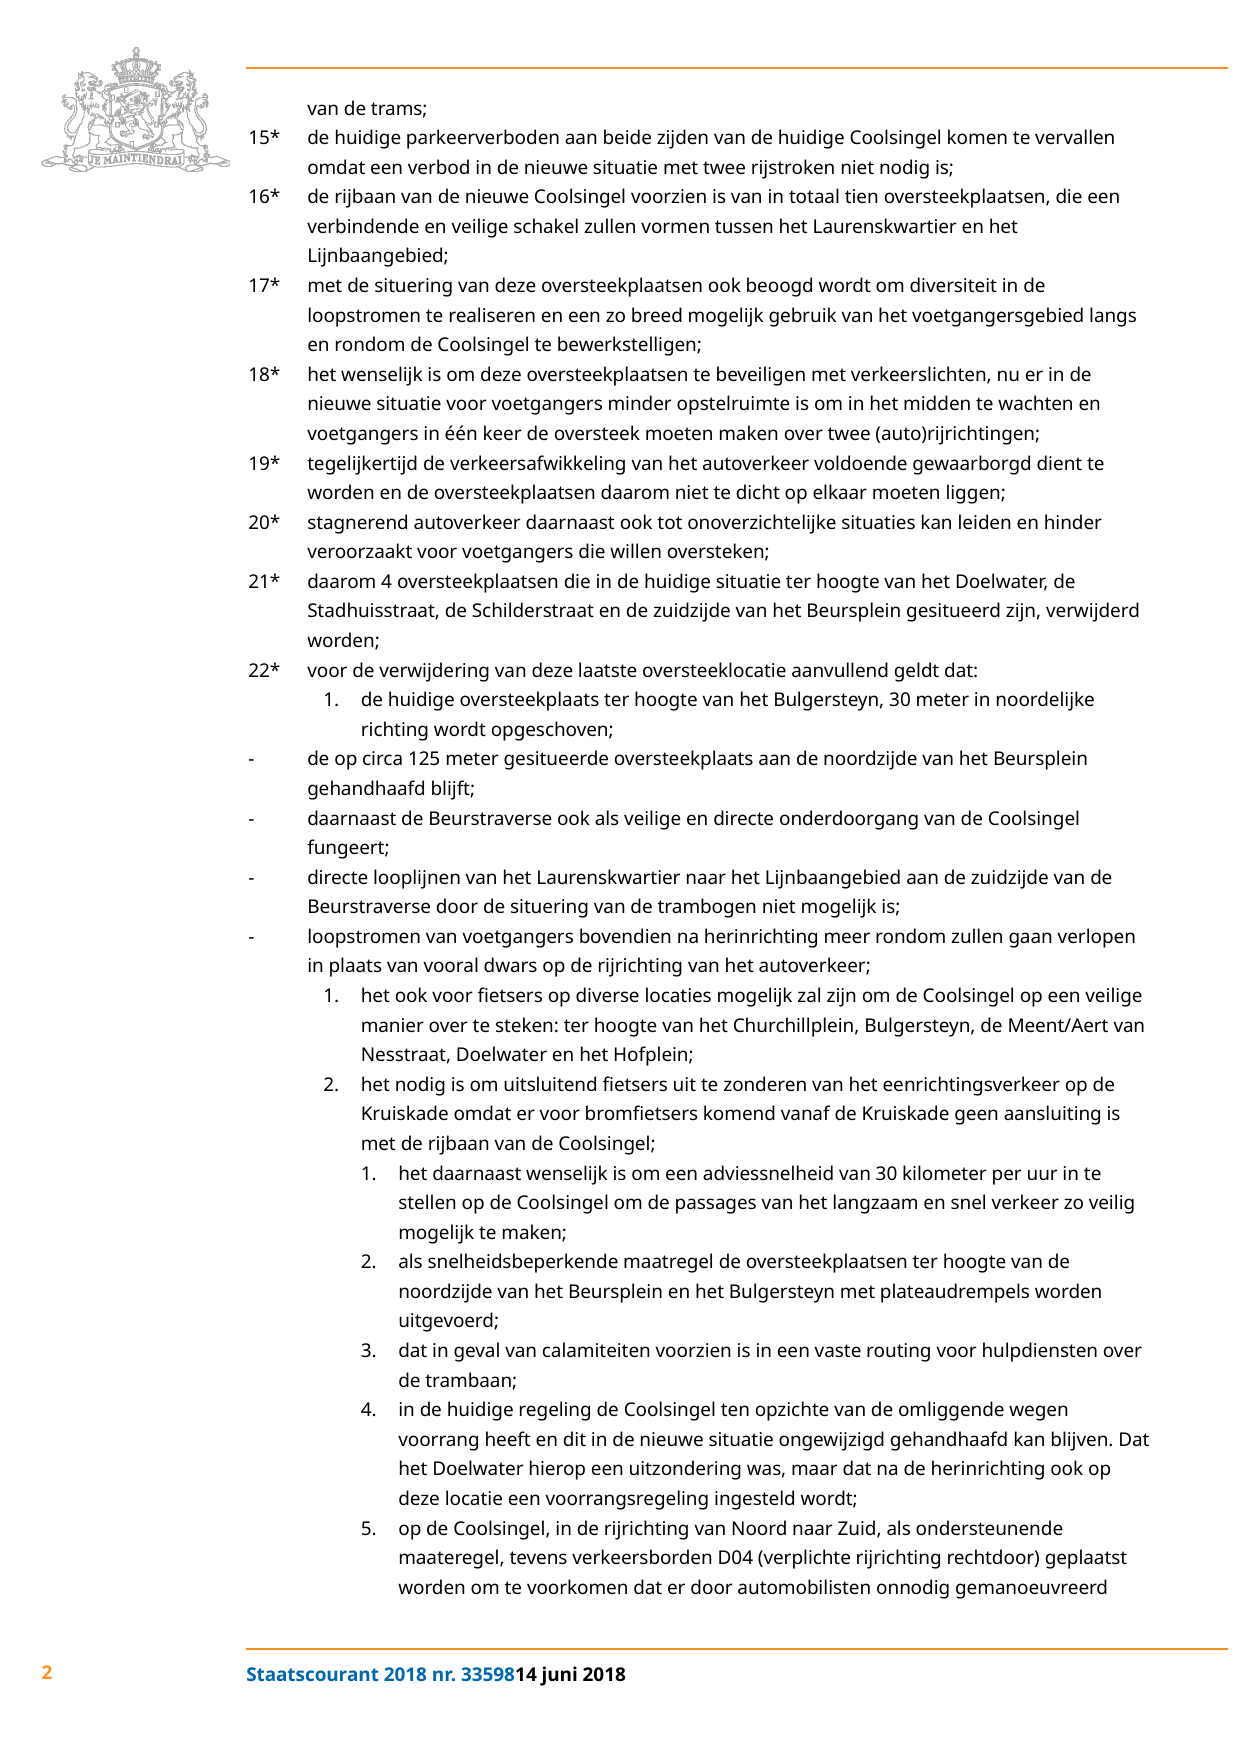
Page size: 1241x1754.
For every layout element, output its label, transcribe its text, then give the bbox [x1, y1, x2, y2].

list het wenselijk is om deze oversteekplaatsen te beveiligen met verkeerslichten, nu er in de nieuwe situatie voor voetgangers minder opstelruimte is om in het midden te wachten en voetgangers in één keer de oversteek moeten maken over twee (auto)rijrichtingen; [248, 361, 1152, 446]
list dat in geval van calamiteiten voorzien is in een vaste routing voor hulpdiensten over de trambaan; [361, 1337, 1152, 1393]
list het ook voor fietsers op diverse locaties mogelijk zal zijn om de Coolsingel op een veilige manier over te steken: ter hoogte van het Churchillplein, Bulgersteyn, de Meent/Aert van Nesstraat, Doelwater en het Hofplein; [323, 982, 1152, 1067]
list loopstromen van voetgangers bovendien na herinrichting meer rondom zullen gaan verlopen in plaats van vooral dwars op de rijrichting van het autoverkeer; [248, 923, 1152, 978]
list de huidige oversteekplaats ter hoogte van het Bulgersteyn, 30 meter in noordelijke richting wordt opgeschoven; [323, 686, 1152, 742]
list als snelheidsbeperkende maatregel de oversteekplaatsen ter hoogte van de noordzijde van het Beursplein en het Bulgersteyn met plateaudrempels worden uitgevoerd; [361, 1248, 1152, 1333]
list directe looplijnen van het Laurenskwartier naar het Lijnbaangebied aan de zuidzijde van de Beurstraverse door de situering van de trambogen niet mogelijk is; [248, 864, 1152, 919]
list de huidige parkeerverboden aan beide zijden van de huidige Coolsingel komen te vervallen omdat een verbod in de nieuwe situatie met twee rijstroken niet nodig is; [248, 124, 1152, 180]
list het daarnaast wenselijk is om een adviessnelheid van 30 kilometer per uur in te stellen op de Coolsingel om de passages van het langzaam en snel verkeer zo veilig mogelijk te maken; [361, 1160, 1152, 1245]
list daarnaast de Beurstraverse ook als veilige en directe onderdoorgang van de Coolsingel fungeert; [248, 805, 1152, 860]
picture [41, 47, 231, 172]
list op de Coolsingel, in de rijrichting van Noord naar Zuid, als ondersteunende maateregel, tevens verkeersborden D04 (verplichte rijrichting rechtdoor) geplaatst worden om te voorkomen dat er door automobilisten onnodig gemanoeuvreerd [361, 1515, 1152, 1600]
list daarom 4 oversteekplaatsen die in de huidige situatie ter hoogte van het Doelwater, de Stadhuisstraat, de Schilderstraat en de zuidzijde van het Beursplein gesitueerd zijn, verwijderd worden; [248, 568, 1152, 653]
list tegelijkertijd de verkeersafwikkeling van het autoverkeer voldoende gewaarborgd dient te worden en de oversteekplaatsen daarom niet te dicht op elkaar moeten liggen; [248, 450, 1152, 505]
list in de huidige regeling de Coolsingel ten opzichte van de omliggende wegen voorrang heeft en dit in de nieuwe situatie ongewijzigd gehandhaafd kan blijven. Dat het Doelwater hierop een uitzondering was, maar dat na de herinrichting ook op deze locatie een voorrangsregeling ingesteld wordt; [361, 1396, 1152, 1511]
list van de trams; [248, 95, 1152, 121]
list voor de verwijdering van deze laatste oversteeklocatie aanvullend geldt dat: [248, 657, 1152, 683]
list de op circa 125 meter gesitueerde oversteekplaats aan de noordzijde van het Beursplein gehandhaafd blijft; [248, 746, 1152, 801]
list met de situering van deze oversteekplaatsen ook beoogd wordt om diversiteit in de loopstromen te realiseren en een zo breed mogelijk gebruik van het voetgangersgebied langs en rondom de Coolsingel te bewerkstelligen; [248, 272, 1152, 357]
list stagnerend autoverkeer daarnaast ook tot onoverzichtelijke situaties kan leiden en hinder veroorzaakt voor voetgangers die willen oversteken; [248, 509, 1152, 564]
list de rijbaan van de nieuwe Coolsingel voorzien is van in totaal tien oversteekplaatsen, die een verbindende en veilige schakel zullen vormen tussen het Laurenskwartier en het Lijnbaangebied; [248, 183, 1152, 268]
list het nodig is om uitsluitend fietsers uit te zonderen van het eenrichtingsverkeer op de Kruiskade omdat er voor bromfietsers komend vanaf de Kruiskade geen aansluiting is met de rijbaan van de Coolsingel; [323, 1071, 1152, 1156]
